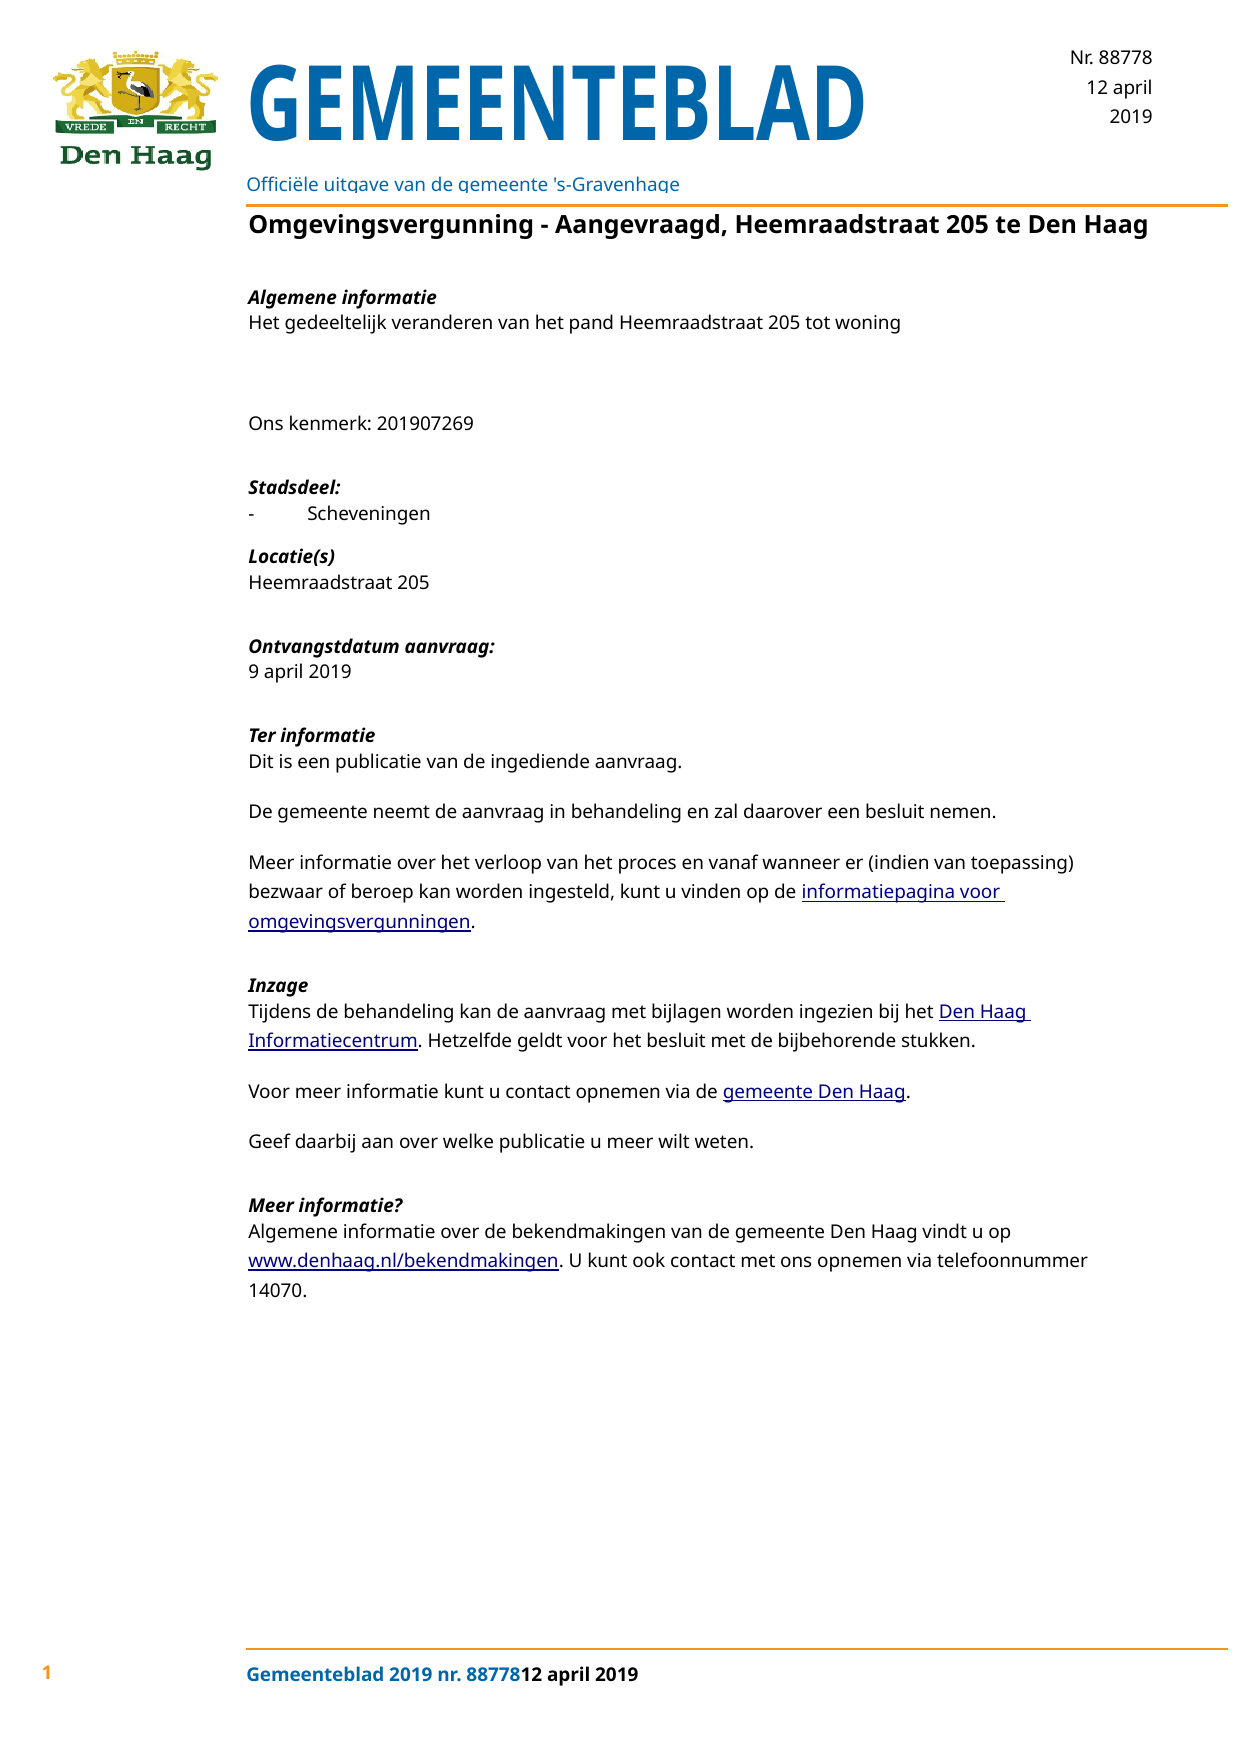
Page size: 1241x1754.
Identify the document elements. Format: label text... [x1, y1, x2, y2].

text Omgevingsvergunning - Aangevraagd, Heemraadstraat 205 te Den Haag [248, 207, 1152, 241]
list Scheveningen [248, 500, 1152, 526]
text Locatie(s) [248, 543, 1152, 569]
text Ontvangstdatum aanvraag: [248, 633, 1152, 659]
text Algemene informatie [248, 284, 1152, 309]
text Heemraadstraat 205 [248, 569, 1152, 595]
text 9 april 2019 [248, 659, 1152, 684]
text Dit is een publicatie van de ingediende aanvraag. [248, 748, 1152, 774]
text Inzage [248, 972, 1152, 998]
text Algemene informatie over de bekendmakingen van de gemeente Den Haag vindt u op www.denhaag.nl/bekendmakingen. U kunt ook contact met ons opnemen via telefoonnummer 14070. [248, 1218, 1152, 1303]
picture [41, 47, 231, 172]
text Het gedeeltelijk veranderen van het pand Heemraadstraat 205 tot woning [248, 309, 1152, 335]
text Stadsdeel: [248, 474, 1152, 500]
text Meer informatie over het verloop van het proces en vanaf wanneer er (indien van toepassing) bezwaar of beroep kan worden ingesteld, kunt u vinden op de informatiepagina voor omgevingsvergunningen. [248, 849, 1152, 934]
text De gemeente neemt de aanvraag in behandeling en zal daarover een besluit nemen. [248, 799, 1152, 824]
text Ter informatie [248, 723, 1152, 748]
text Ons kenmerk: 201907269 [248, 410, 1152, 436]
text Meer informatie? [248, 1192, 1152, 1218]
text Geef daarbij aan over welke publicatie u meer wilt weten. [248, 1128, 1152, 1154]
text Tijdens de behandeling kan de aanvraag met bijlagen worden ingezien bij het Den Haag Informatiecentrum. Hetzelfde geldt voor het besluit met de bijbehorende stukken. [248, 998, 1152, 1053]
text Voor meer informatie kunt u contact opnemen via de gemeente Den Haag. [248, 1078, 1152, 1104]
